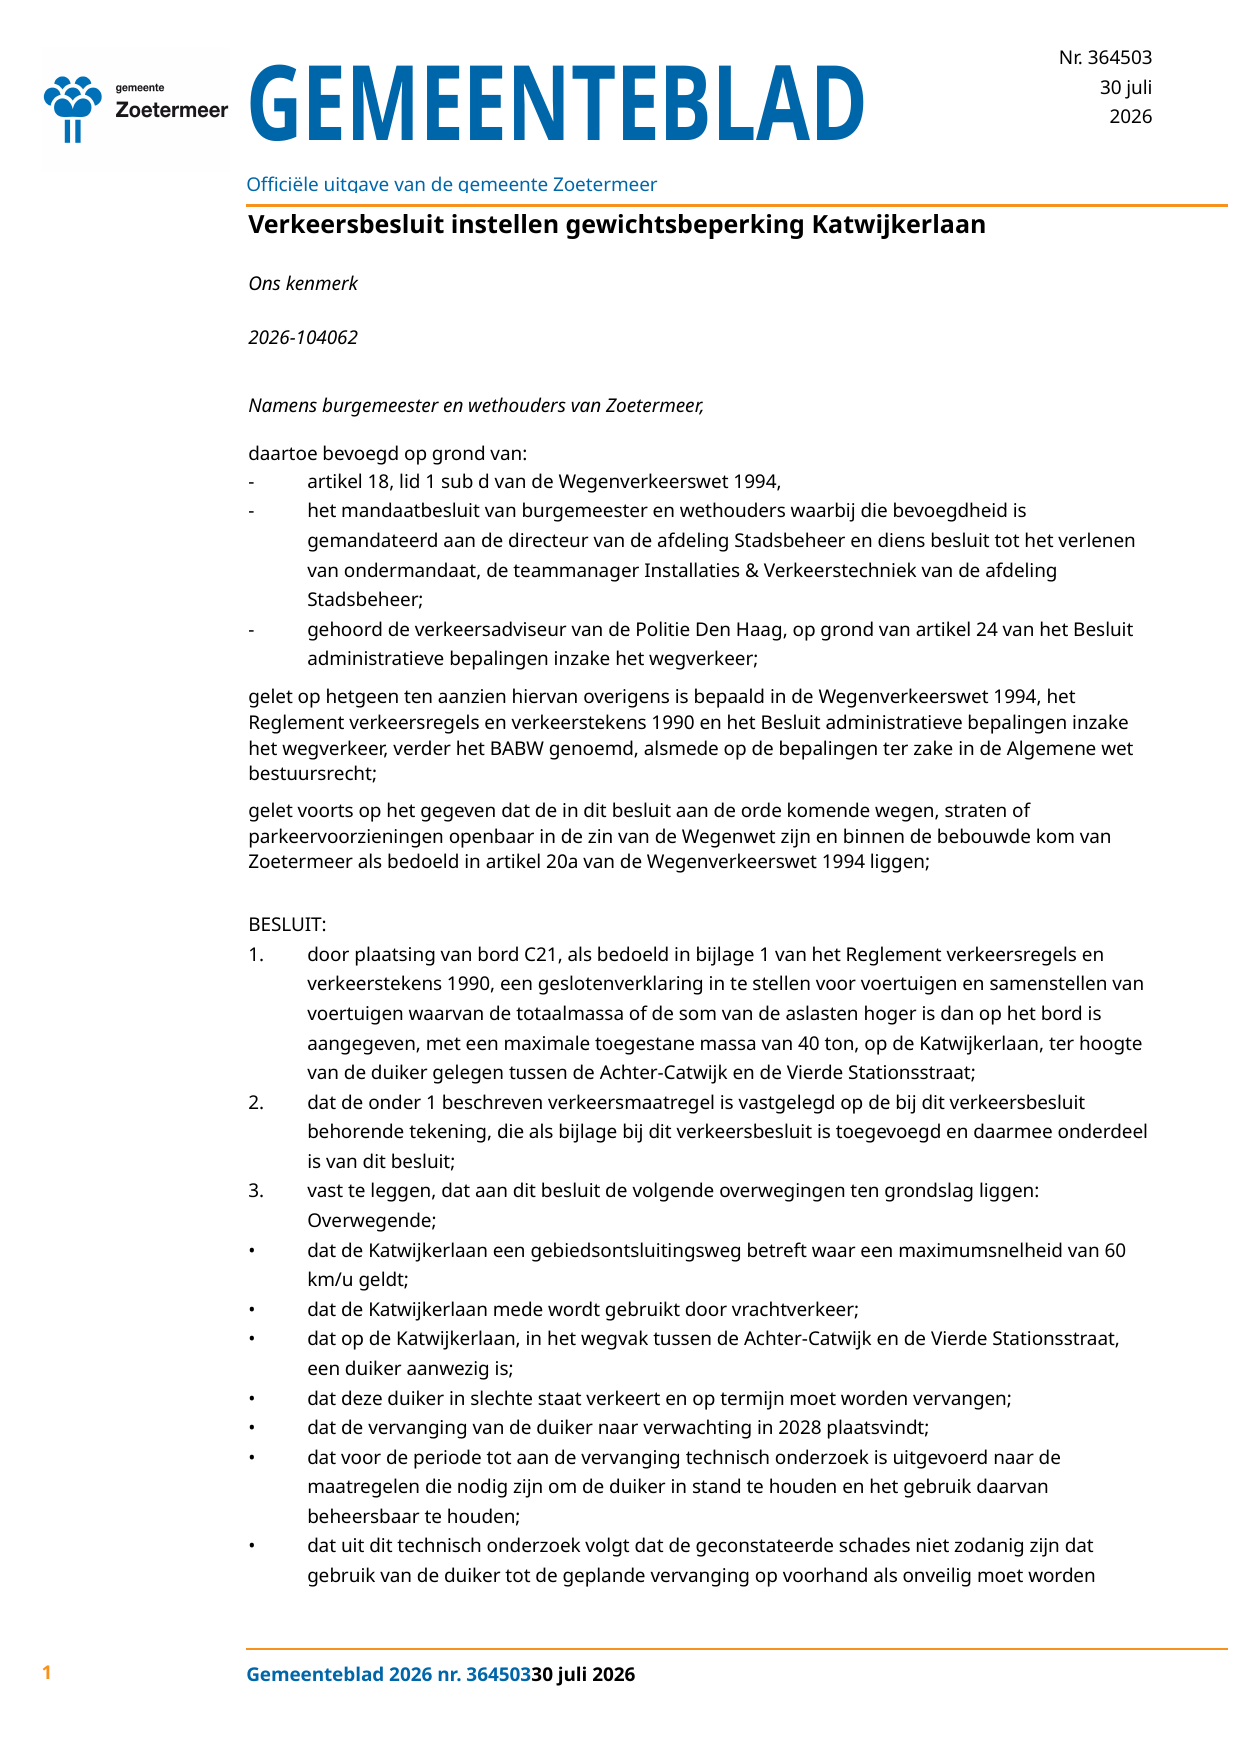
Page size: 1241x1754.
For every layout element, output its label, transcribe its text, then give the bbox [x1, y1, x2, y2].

text Verkeersbesluit instellen gewichtsbeperking Katwijkerlaan [248, 207, 1152, 241]
text daartoe bevoegd op grond van: [248, 440, 1152, 465]
text 2026-104062 [248, 324, 1152, 350]
text BESLUIT: [248, 911, 1152, 937]
list Overwegende; [248, 1207, 1152, 1233]
list dat de Katwijkerlaan mede wordt gebruikt door vrachtverkeer; [248, 1296, 1152, 1322]
list dat de onder 1 beschreven verkeersmaatregel is vastgelegd op de bij dit verkeersbesluit behorende tekening, die als bijlage bij dit verkeersbesluit is toegevoegd en daarmee onderdeel is van dit besluit; [248, 1089, 1152, 1174]
list dat uit dit technisch onderzoek volgt dat de geconstateerde schades niet zodanig zijn dat gebruik van de duiker tot de geplande vervanging op voorhand als onveilig moet worden [248, 1533, 1152, 1588]
list gehoord de verkeersadviseur van de Politie Den Haag, op grond van artikel 24 van het Besluit administratieve bepalingen inzake het wegverkeer; [248, 616, 1152, 671]
text Ons kenmerk [248, 270, 1152, 296]
text gelet op hetgeen ten aanzien hiervan overigens is bepaald in de Wegenverkeerswet 1994, het Reglement verkeersregels en verkeerstekens 1990 en het Besluit administratieve bepalingen inzake het wegverkeer, verder het BABW genoemd, alsmede op de bepalingen ter zake in de Algemene wet bestuursrecht; [248, 683, 1152, 786]
list vast te leggen, dat aan dit besluit de volgende overwegingen ten grondslag liggen: [248, 1178, 1152, 1203]
text gelet voorts op het gegeven dat de in dit besluit aan de orde komende wegen, straten of parkeervoorzieningen openbaar in de zin van de Wegenwet zijn en binnen de bebouwde kom van Zoetermeer als bedoeld in artikel 20a van de Wegenverkeerswet 1994 liggen; [248, 797, 1152, 874]
picture [41, 47, 231, 172]
text Namens burgemeester en wethouders van Zoetermeer, [248, 392, 1152, 418]
list door plaatsing van bord C21, als bedoeld in bijlage 1 van het Reglement verkeersregels en verkeerstekens 1990, een geslotenverklaring in te stellen voor voertuigen en samenstellen van voertuigen waarvan de totaalmassa of de som van de aslasten hoger is dan op het bord is aangegeven, met een maximale toegestane massa van 40 ton, op de Katwijkerlaan, ter hoogte van de duiker gelegen tussen de Achter-Catwijk en de Vierde Stationsstraat; [248, 941, 1152, 1085]
list dat deze duiker in slechte staat verkeert en op termijn moet worden vervangen; [248, 1385, 1152, 1411]
list dat op de Katwijkerlaan, in het wegvak tussen de Achter-Catwijk en de Vierde Stationsstraat, een duiker aanwezig is; [248, 1326, 1152, 1381]
list dat voor de periode tot aan de vervanging technisch onderzoek is uitgevoerd naar de maatregelen die nodig zijn om de duiker in stand te houden en het gebruik daarvan beheersbaar te houden; [248, 1444, 1152, 1529]
list het mandaatbesluit van burgemeester en wethouders waarbij die bevoegdheid is gemandateerd aan de directeur van de afdeling Stadsbeheer en diens besluit tot het verlenen van ondermandaat, de teammanager Installaties & Verkeerstechniek van de afdeling Stadsbeheer; [248, 498, 1152, 612]
list dat de Katwijkerlaan een gebiedsontsluitingsweg betreft waar een maximumsnelheid van 60 km/u geldt; [248, 1237, 1152, 1292]
list artikel 18, lid 1 sub d van de Wegenverkeerswet 1994, [248, 468, 1152, 494]
list dat de vervanging van de duiker naar verwachting in 2028 plaatsvindt; [248, 1414, 1152, 1440]
